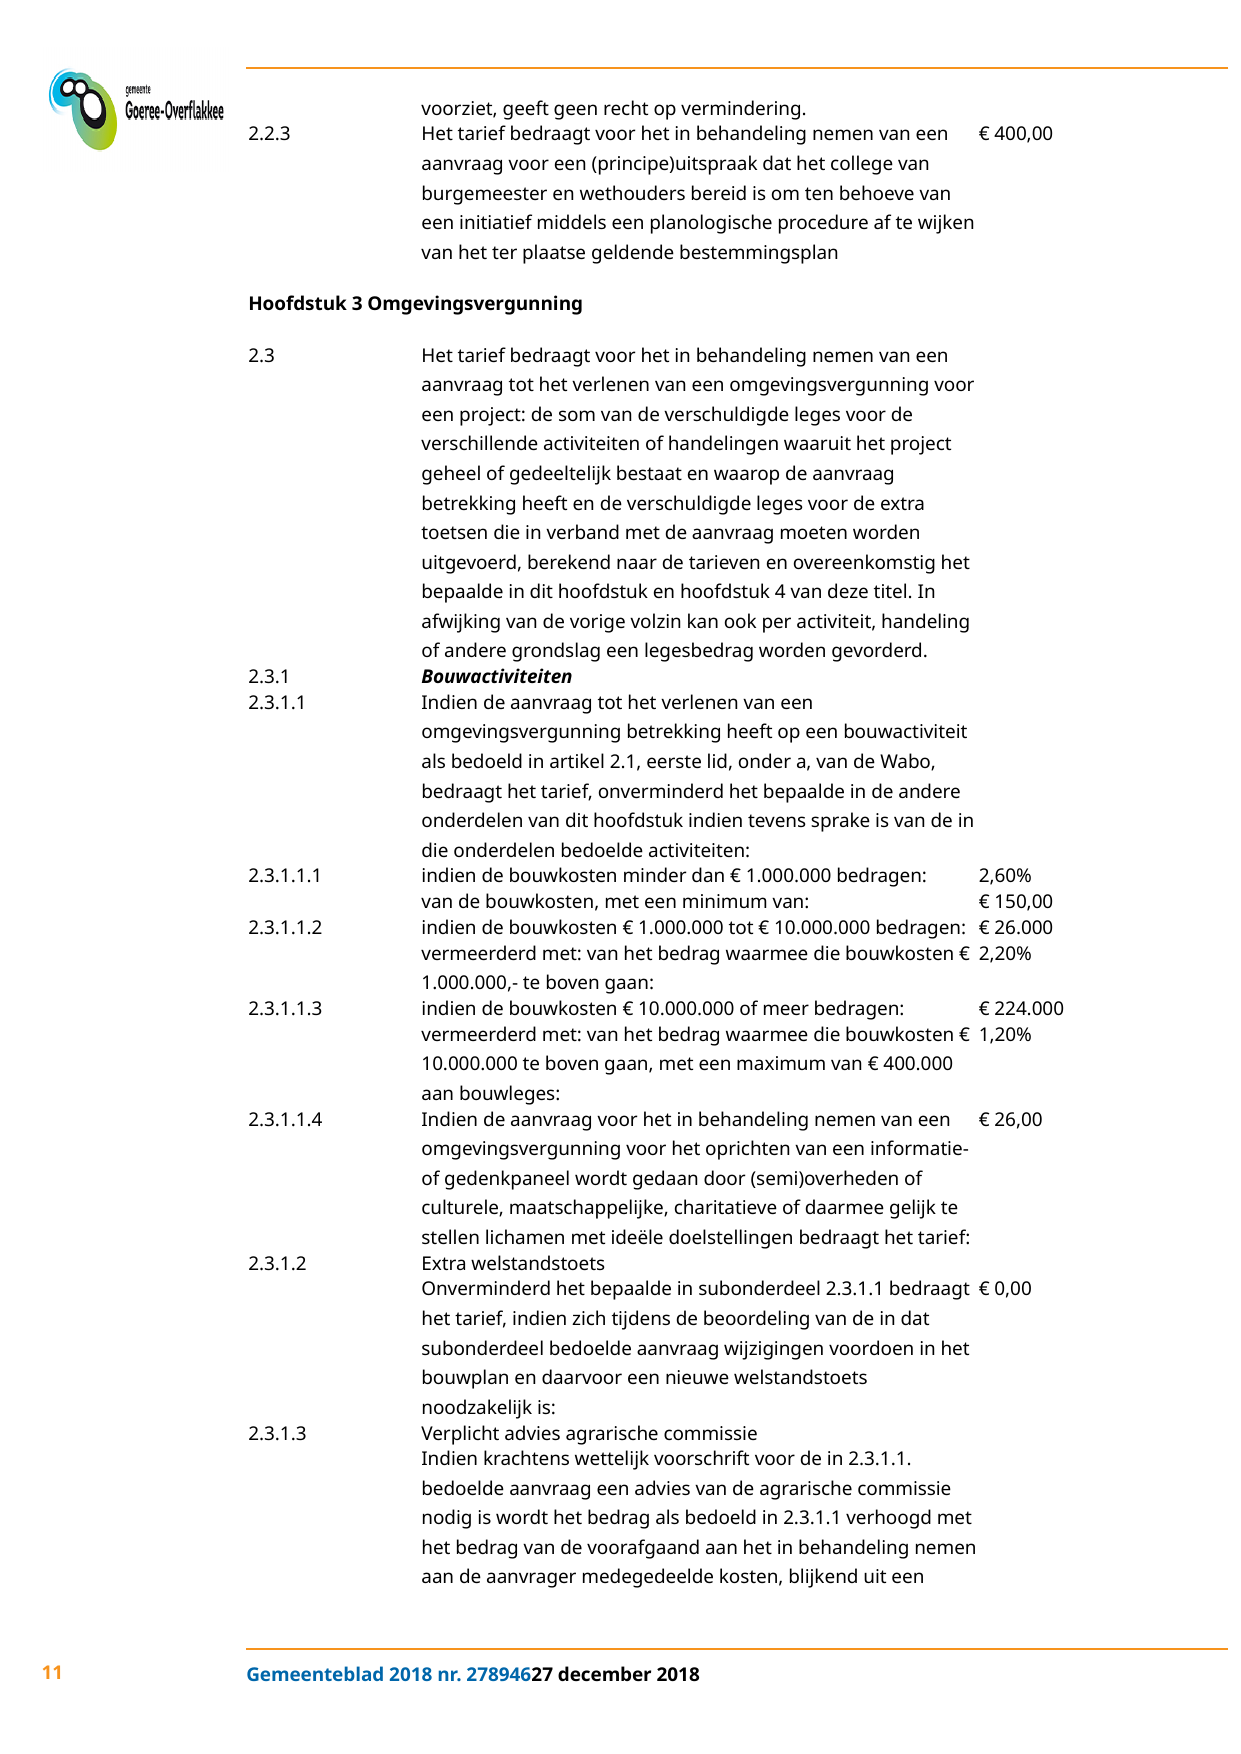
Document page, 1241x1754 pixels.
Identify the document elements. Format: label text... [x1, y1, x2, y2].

table_cell 2,20% [979, 940, 1152, 995]
table_cell 2.3.1.1 [248, 689, 421, 863]
table_cell Het tarief bedraagt voor het in behandeling nemen van een aanvraag tot het verlenen van een omgevingsvergunning voor een project: de som van de verschuldigde leges voor de verschillende activiteiten of handelingen waaruit het project geheel of gedeeltelijk bestaat en waarop de aanvraag betrekking heeft en de verschuldigde leges voor de extra toetsen die in verband met de aanvraag moeten worden uitgevoerd, berekend naar de tarieven en overeenkomstig het bepaalde in dit hoofdstuk en hoofdstuk 4 van deze titel. In afwijking van de vorige volzin kan ook per activiteit, handeling of andere grondslag een legesbedrag worden gevorderd. [421, 342, 978, 663]
table_cell Indien krachtens wettelijk voorschrift voor de in 2.3.1.1. bedoelde aanvraag een advies van de agrarische commissie nodig is wordt het bedrag als bedoeld in 2.3.1.1 verhoogd met het bedrag van de voorafgaand aan het in behandeling nemen aan de aanvrager medegedeelde kosten, blijkend uit een [421, 1445, 978, 1589]
table_cell € 224.000 [979, 995, 1152, 1021]
table_cell 2.3.1.1.4 [248, 1106, 421, 1250]
table_cell [248, 940, 421, 995]
table_cell 2.3.1 [248, 663, 421, 689]
table_cell [248, 265, 1152, 290]
table_cell € 26,00 [979, 1106, 1152, 1250]
table_cell [979, 689, 1152, 863]
table_cell indien de bouwkosten € 10.000.000 of meer bedragen: [421, 995, 978, 1021]
table_cell vermeerderd met: van het bedrag waarmee die bouwkosten € 1.000.000,- te boven gaan: [421, 940, 978, 995]
table_cell Indien de aanvraag tot het verlenen van een omgevingsvergunning betrekking heeft op een bouwactiviteit als bedoeld in artikel 2.1, eerste lid, onder a, van de Wabo, bedraagt het tarief, onverminderd het bepaalde in de andere onderdelen van dit hoofdstuk indien tevens sprake is van de in die onderdelen bedoelde activiteiten: [421, 689, 978, 863]
table_cell € 26.000 [979, 914, 1152, 940]
table_cell 2.3 [248, 342, 421, 663]
table_cell [979, 1445, 1152, 1589]
table_cell [979, 342, 1152, 663]
table_cell 2,60% [979, 863, 1152, 888]
table_cell [248, 95, 421, 121]
table_cell 2.3.1.1.1 [248, 863, 421, 888]
table_cell 1,20% [979, 1021, 1152, 1106]
table_cell Bouwactiviteiten [421, 663, 1152, 689]
table_cell voorziet, geeft geen recht op vermindering. [421, 95, 978, 121]
table_cell Hoofdstuk 3 Omgevingsvergunning [248, 290, 1152, 316]
table_cell Verplicht advies agrarische commissie [421, 1420, 978, 1445]
table_cell [248, 1445, 421, 1589]
table_cell [979, 1420, 1152, 1445]
table_cell € 150,00 [979, 889, 1152, 914]
table_cell 2.3.1.2 [248, 1250, 421, 1276]
table_cell [248, 1276, 421, 1420]
table_cell Indien de aanvraag voor het in behandeling nemen van een omgevingsvergunning voor het oprichten van een informatie- of gedenkpaneel wordt gedaan door (semi)overheden of culturele, maatschappelijke, charitatieve of daarmee gelijk te stellen lichamen met ideële doelstellingen bedraagt het tarief: [421, 1106, 978, 1250]
table_cell Het tarief bedraagt voor het in behandeling nemen van een aanvraag voor een (principe)uitspraak dat het college van burgemeester en wethouders bereid is om ten behoeve van een initiatief middels een planologische procedure af te wijken van het ter plaatse geldende bestemmingsplan [421, 121, 978, 264]
table_cell [248, 316, 1152, 342]
table_cell [248, 1021, 421, 1106]
table_cell € 400,00 [979, 121, 1152, 264]
table_cell indien de bouwkosten € 1.000.000 tot € 10.000.000 bedragen: [421, 914, 978, 940]
table_cell 2.3.1.3 [248, 1420, 421, 1445]
picture [41, 47, 231, 172]
table_cell Extra welstandstoets [421, 1250, 978, 1276]
table_cell vermeerderd met: van het bedrag waarmee die bouwkosten € 10.000.000 te boven gaan, met een maximum van € 400.000 aan bouwleges: [421, 1021, 978, 1106]
table_cell 2.2.3 [248, 121, 421, 264]
table_cell € 0,00 [979, 1276, 1152, 1420]
table_cell 2.3.1.1.2 [248, 914, 421, 940]
table_cell [979, 1250, 1152, 1276]
table_cell Onverminderd het bepaalde in subonderdeel 2.3.1.1 bedraagt het tarief, indien zich tijdens de beoordeling van de in dat subonderdeel bedoelde aanvraag wijzigingen voordoen in het bouwplan en daarvoor een nieuwe welstandstoets noodzakelijk is: [421, 1276, 978, 1420]
table_cell 2.3.1.1.3 [248, 995, 421, 1021]
table_cell [979, 95, 1152, 121]
table_cell indien de bouwkosten minder dan € 1.000.000 bedragen: [421, 863, 978, 888]
table_cell [248, 889, 421, 914]
table_cell van de bouwkosten, met een minimum van: [421, 889, 978, 914]
